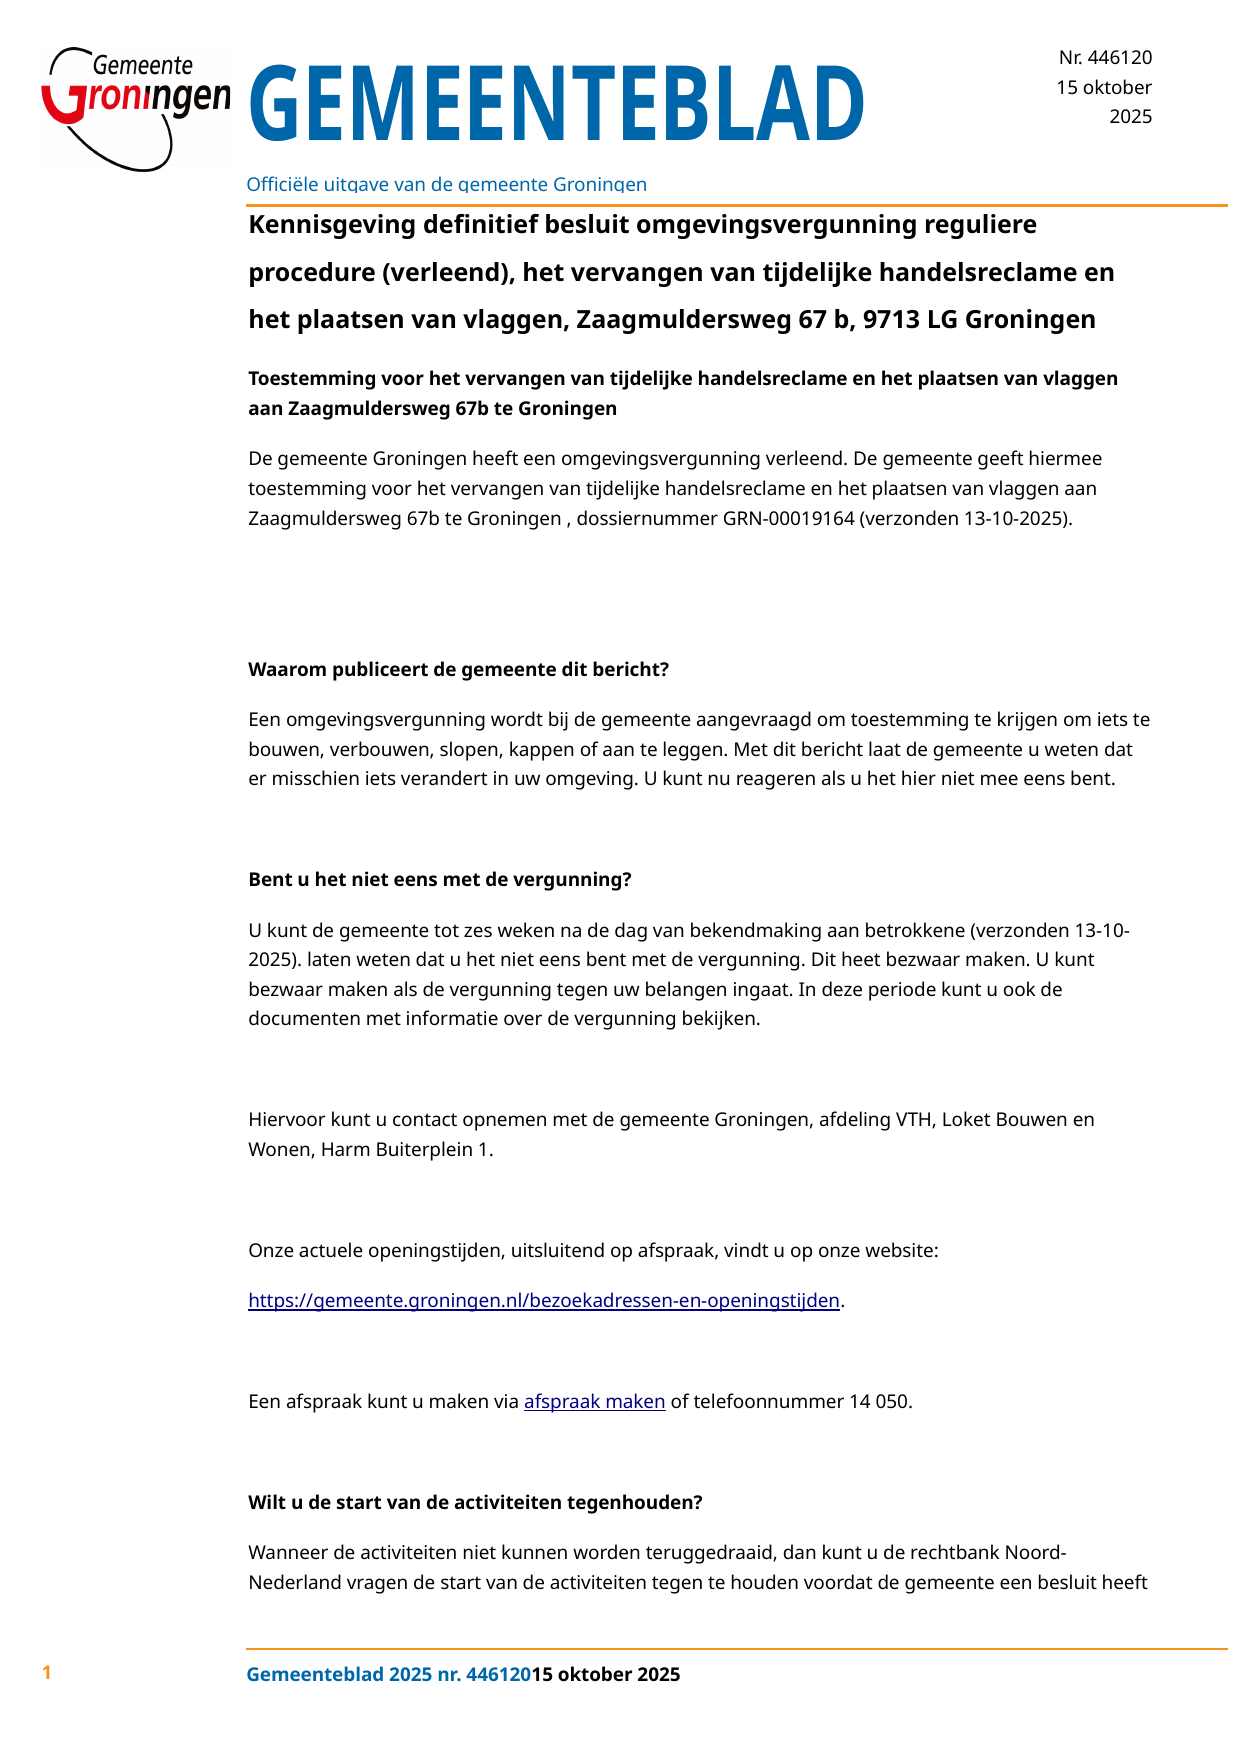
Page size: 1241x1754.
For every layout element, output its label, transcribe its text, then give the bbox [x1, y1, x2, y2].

text U kunt de gemeente tot zes weken na de dag van bekendmaking aan betrokkene (verzonden 13-10-2025). laten weten dat u het niet eens bent met de vergunning. Dit heet bezwaar maken. U kunt bezwaar maken als de vergunning tegen uw belangen ingaat. In deze periode kunt u ook de documenten met informatie over de vergunning bekijken. [248, 917, 1152, 1031]
text Kennisgeving definitief besluit omgevingsvergunning reguliere procedure (verleend), het vervangen van tijdelijke handelsreclame en het plaatsen van vlaggen, Zaagmuldersweg 67 b, 9713 LG Groningen [248, 207, 1152, 336]
text Bent u het niet eens met de vergunning? [248, 866, 1152, 892]
picture [41, 47, 231, 172]
text Een afspraak kunt u maken via afspraak maken of telefoonnummer 14 050. [248, 1388, 1152, 1414]
text https://gemeente.groningen.nl/bezoekadressen-en-openingstijden. [248, 1287, 1152, 1313]
text Wanneer de activiteiten niet kunnen worden teruggedraaid, dan kunt u de rechtbank Noord-Nederland vragen de start van de activiteiten tegen te houden voordat de gemeente een besluit heeft [248, 1539, 1152, 1594]
text Onze actuele openingstijden, uitsluitend op afspraak, vindt u op onze website: [248, 1237, 1152, 1262]
text De gemeente Groningen heeft een omgevingsvergunning verleend. De gemeente geeft hiermee toestemming voor het vervangen van tijdelijke handelsreclame en het plaatsen van vlaggen aan Zaagmuldersweg 67b te Groningen , dossiernummer GRN-00019164 (verzonden 13-10-2025). [248, 446, 1152, 530]
text Hiervoor kunt u contact opnemen met de gemeente Groningen, afdeling VTH, Loket Bouwen en Wonen, Harm Buiterplein 1. [248, 1106, 1152, 1162]
text Waarom publiceert de gemeente dit bericht? [248, 656, 1152, 682]
text Wilt u de start van de activiteiten tegenhouden? [248, 1489, 1152, 1514]
text Een omgevingsvergunning wordt bij de gemeente aangevraagd om toestemming te krijgen om iets te bouwen, verbouwen, slopen, kappen of aan te leggen. Met dit bericht laat de gemeente u weten dat er misschien iets verandert in uw omgeving. U kunt nu reageren als u het hier niet mee eens bent. [248, 706, 1152, 791]
text Toestemming voor het vervangen van tijdelijke handelsreclame en het plaatsen van vlaggen aan Zaagmuldersweg 67b te Groningen [248, 366, 1152, 421]
